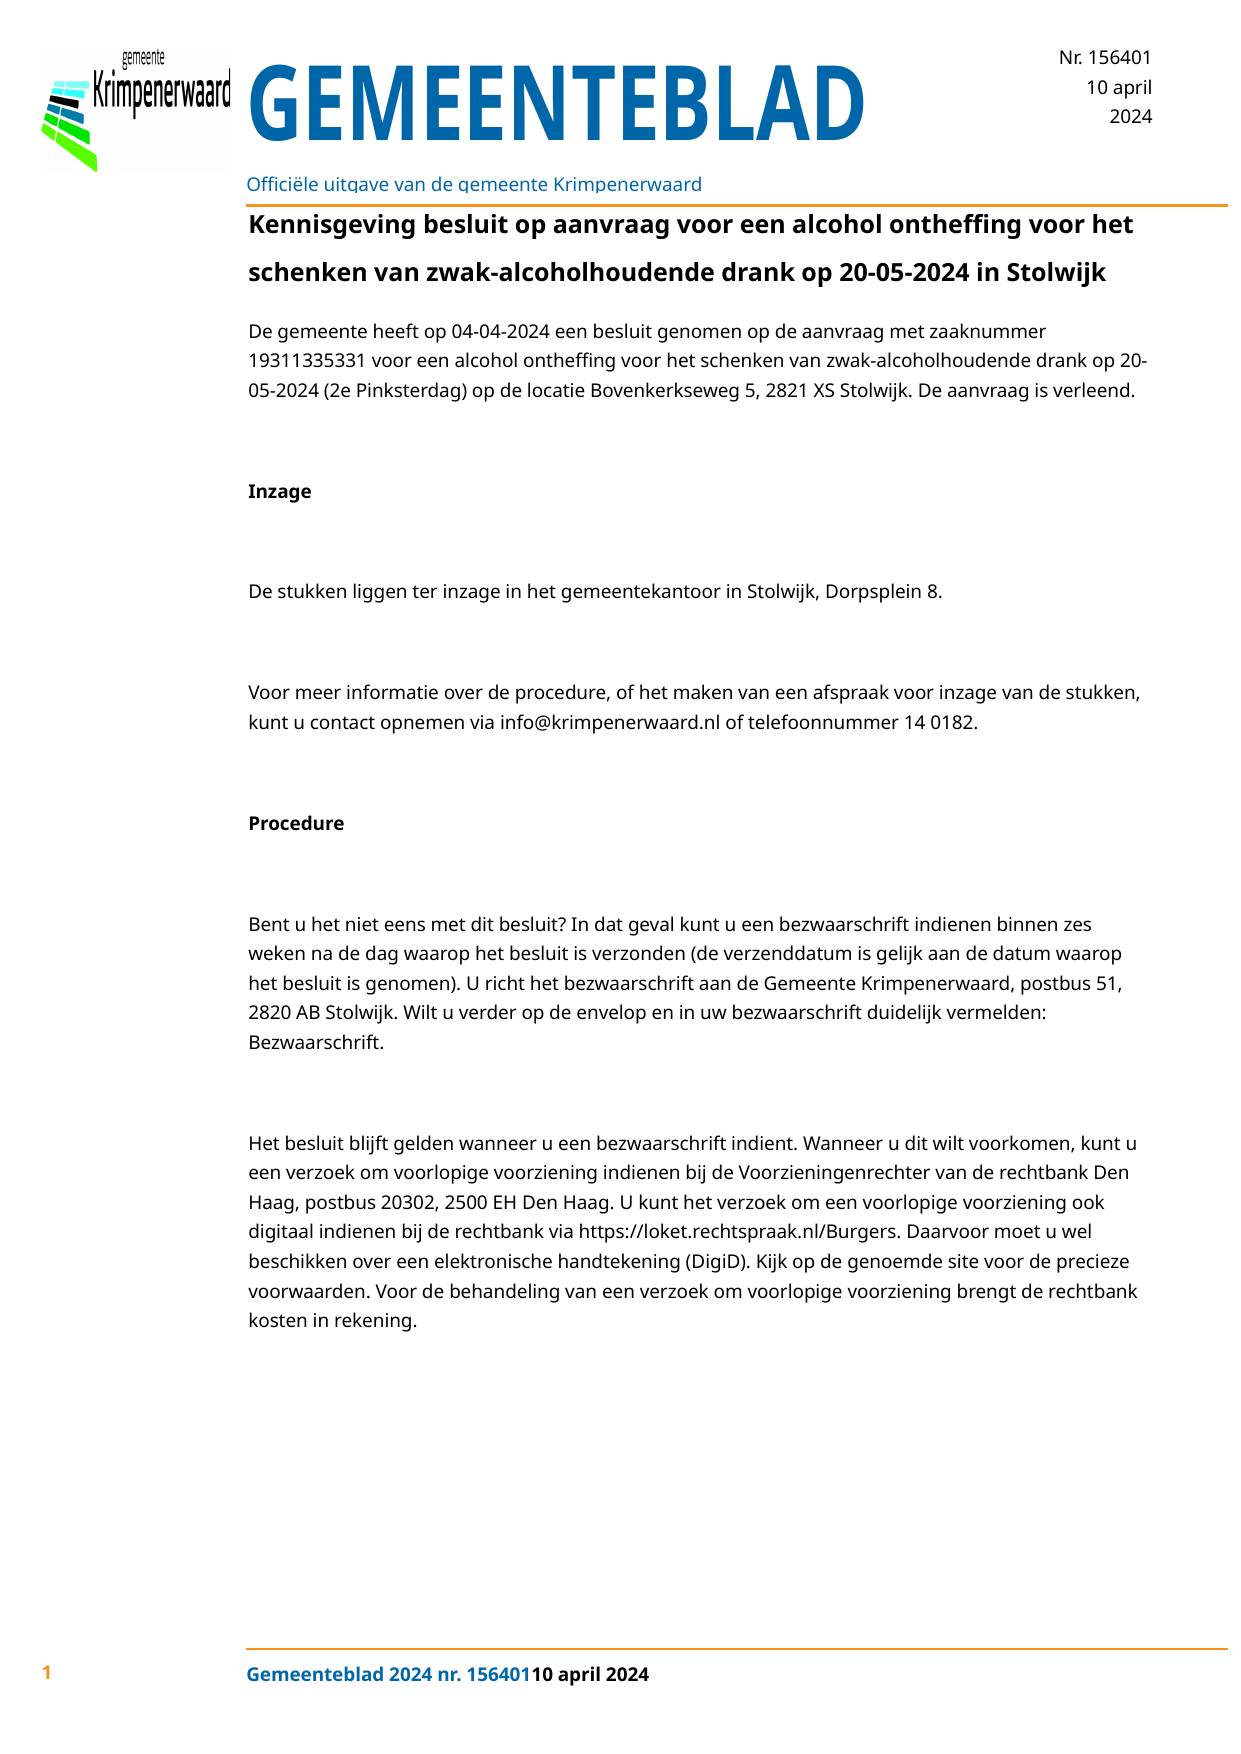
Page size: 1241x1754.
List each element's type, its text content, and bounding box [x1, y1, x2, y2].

text De gemeente heeft op 04-04-2024 een besluit genomen op de aanvraag met zaaknummer 19311335331 voor een alcohol ontheffing voor het schenken van zwak-alcoholhoudende drank op 20-05-2024 (2e Pinksterdag) op de locatie Bovenkerkseweg 5, 2821 XS Stolwijk. De aanvraag is verleend. [248, 318, 1152, 403]
text Het besluit blijft gelden wanneer u een bezwaarschrift indient. Wanneer u dit wilt voorkomen, kunt u een verzoek om voorlopige voorziening indienen bij de Voorzieningenrechter van de rechtbank Den Haag, postbus 20302, 2500 EH Den Haag. U kunt het verzoek om een voorlopige voorziening ook digitaal indienen bij de rechtbank via https://loket.rechtspraak.nl/Burgers. Daarvoor moet u wel beschikken over een elektronische handtekening (DigiD). Kijk op de genoemde site voor de precieze voorwaarden. Voor de behandeling van een verzoek om voorlopige voorziening brengt de rechtbank kosten in rekening. [248, 1130, 1152, 1333]
text Bent u het niet eens met dit besluit? In dat geval kunt u een bezwaarschrift indienen binnen zes weken na de dag waarop het besluit is verzonden (de verzenddatum is gelijk aan de datum waarop het besluit is genomen). U richt het bezwaarschrift aan de Gemeente Krimpenerwaard, postbus 51, 2820 AB Stolwijk. Wilt u verder op de envelop en in uw bezwaarschrift duidelijk vermelden: Bezwaarschrift. [248, 911, 1152, 1055]
text Procedure [248, 810, 1152, 836]
text Inzage [248, 478, 1152, 504]
text De stukken liggen ter inzage in het gemeentekantoor in Stolwijk, Dorpsplein 8. [248, 579, 1152, 604]
picture [41, 47, 231, 172]
text Kennisgeving besluit op aanvraag voor een alcohol ontheffing voor het schenken van zwak-alcoholhoudende drank op 20-05-2024 in Stolwijk [248, 207, 1152, 288]
text Voor meer informatie over de procedure, of het maken van een afspraak voor inzage van de stukken, kunt u contact opnemen via info@krimpenerwaard.nl of telefoonnummer 14 0182. [248, 679, 1152, 735]
